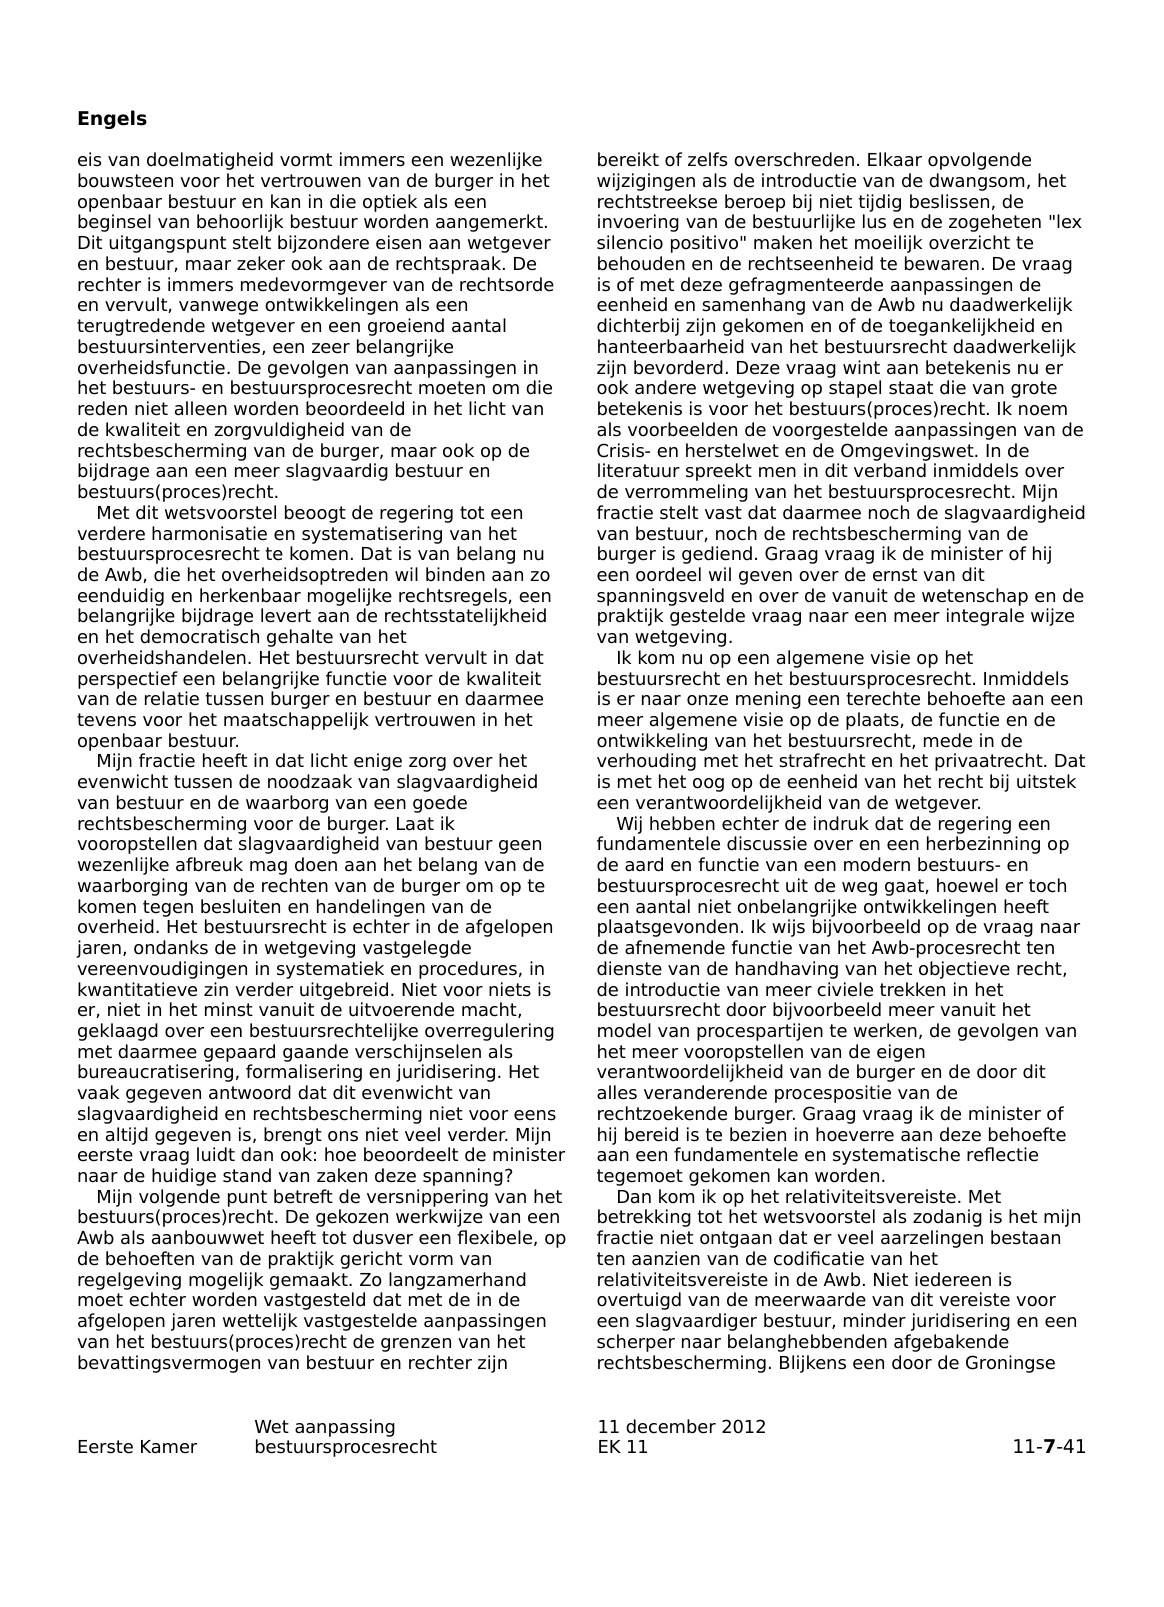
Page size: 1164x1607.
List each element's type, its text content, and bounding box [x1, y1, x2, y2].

text Ik kom nu op een algemene visie op het bestuursrecht en het bestuursprocesrecht. Inmiddels is er naar onze mening een terechte behoefte aan een meer algemene visie op de plaats, de functie en de ontwikkeling van het bestuursrecht, mede in de verhouding met het strafrecht en het privaatrecht. Dat is met het oog op de eenheid van het recht bij uitstek een verantwoordelijkheid van de wetgever. [596, 648, 1087, 813]
text Mijn volgende punt betreft de versnippering van het bestuurs(proces)recht. De gekozen werkwijze van een Awb als aanbouwwet heeft tot dusver een flexibele, op de behoeften van de praktijk gericht vorm van regelgeving mogelijk gemaakt. Zo langzamerhand moet echter worden vastgesteld dat met de in de afgelopen jaren wettelijk vastgestelde aanpassingen van het bestuurs(proces)recht de grenzen van het bevattingsvermogen van bestuur en rechter zijn [77, 1187, 567, 1373]
text eis van doelmatigheid vormt immers een wezenlijke bouwsteen voor het vertrouwen van de burger in het openbaar bestuur en kan in die optiek als een beginsel van behoorlijk bestuur worden aangemerkt. Dit uitgangspunt stelt bijzondere eisen aan wetgever en bestuur, maar zeker ook aan de rechtspraak. De rechter is immers medevormgever van de rechtsorde en vervult, vanwege ontwikkelingen als een terugtredende wetgever en een groeiend aantal bestuursinterventies, een zeer belangrijke overheidsfunctie. De gevolgen van aanpassingen in het bestuurs- en bestuursprocesrecht moeten om die reden niet alleen worden beoordeeld in het licht van de kwaliteit en zorgvuldigheid van de rechtsbescherming van de burger, maar ook op de bijdrage aan een meer slagvaardig bestuur en bestuurs(proces)recht. [77, 150, 567, 503]
text Mijn fractie heeft in dat licht enige zorg over het evenwicht tussen de noodzaak van slagvaardigheid van bestuur en de waarborg van een goede rechtsbescherming voor de burger. Laat ik vooropstellen dat slagvaardigheid van bestuur geen wezenlijke afbreuk mag doen aan het belang van de waarborging van de rechten van de burger om op te komen tegen besluiten en handelingen van de overheid. Het bestuursrecht is echter in de afgelopen jaren, ondanks de in wetgeving vastgelegde vereenvoudigingen in systematiek en procedures, in kwantitatieve zin verder uitgebreid. Niet voor niets is er, niet in het minst vanuit de uitvoerende macht, geklaagd over een bestuursrechtelijke overregulering met daarmee gepaard gaande verschijnselen als bureaucratisering, formalisering en juridisering. Het vaak gegeven antwoord dat dit evenwicht van slagvaardigheid en rechtsbescherming niet voor eens en altijd gegeven is, brengt ons niet veel verder. Mijn eerste vraag luidt dan ook: hoe beoordeelt de minister naar de huidige stand van zaken deze spanning? [77, 751, 567, 1187]
text Wij hebben echter de indruk dat de regering een fundamentele discussie over en een herbezinning op de aard en functie van een modern bestuurs- en bestuursprocesrecht uit de weg gaat, hoewel er toch een aantal niet onbelangrijke ontwikkelingen heeft plaatsgevonden. Ik wijs bijvoorbeeld op de vraag naar de afnemende functie van het Awb-procesrecht ten dienste van de handhaving van het objectieve recht, de introductie van meer civiele trekken in het bestuursrecht door bijvoorbeeld meer vanuit het model van procespartijen te werken, de gevolgen van het meer vooropstellen van de eigen verantwoordelijkheid van de burger en de door dit alles veranderende procespositie van de rechtzoekende burger. Graag vraag ik de minister of hij bereid is te bezien in hoeverre aan deze behoefte aan een fundamentele en systematische reflectie tegemoet gekomen kan worden. [596, 813, 1087, 1187]
text Met dit wetsvoorstel beoogt de regering tot een verdere harmonisatie en systematisering van het bestuursprocesrecht te komen. Dat is van belang nu de Awb, die het overheidsoptreden wil binden aan zo eenduidig en herkenbaar mogelijke rechtsregels, een belangrijke bijdrage levert aan de rechtsstatelijkheid en het democratisch gehalte van het overheidshandelen. Het bestuursrecht vervult in dat perspectief een belangrijke functie voor de kwaliteit van de relatie tussen burger en bestuur en daarmee tevens voor het maatschappelijk vertrouwen in het openbaar bestuur. [77, 503, 567, 751]
text bereikt of zelfs overschreden. Elkaar opvolgende wijzigingen als de introductie van de dwangsom, het rechtstreekse beroep bij niet tijdig beslissen, de invoering van de bestuurlijke lus en de zogeheten "lex silencio positivo" maken het moeilijk overzicht te behouden en de rechtseenheid te bewaren. De vraag is of met deze gefragmenteerde aanpassingen de eenheid en samenhang van de Awb nu daadwerkelijk dichterbij zijn gekomen en of de toegankelijkheid en hanteerbaarheid van het bestuursrecht daadwerkelijk zijn bevorderd. Deze vraag wint aan betekenis nu er ook andere wetgeving op stapel staat die van grote betekenis is voor het bestuurs(proces)recht. Ik noem als voorbeelden de voorgestelde aanpassingen van de Crisis- en herstelwet en de Omgevingswet. In de literatuur spreekt men in dit verband inmiddels over de verrommeling van het bestuursprocesrecht. Mijn fractie stelt vast dat daarmee noch de slagvaardigheid van bestuur, noch de rechtsbescherming van de burger is gediend. Graag vraag ik de minister of hij een oordeel wil geven over de ernst van dit spanningsveld en over de vanuit de wetenschap en de praktijk gestelde vraag naar een meer integrale wijze van wetgeving. [596, 150, 1087, 648]
text Dan kom ik op het relativiteitsvereiste. Met betrekking tot het wetsvoorstel als zodanig is het mijn fractie niet ontgaan dat er veel aarzelingen bestaan ten aanzien van de codificatie van het relativiteitsvereiste in de Awb. Niet iedereen is overtuigd van de meerwaarde van dit vereiste voor een slagvaardiger bestuur, minder juridisering en een scherper naar belanghebbenden afgebakende rechtsbescherming. Blijkens een door de Groningse [596, 1187, 1087, 1373]
